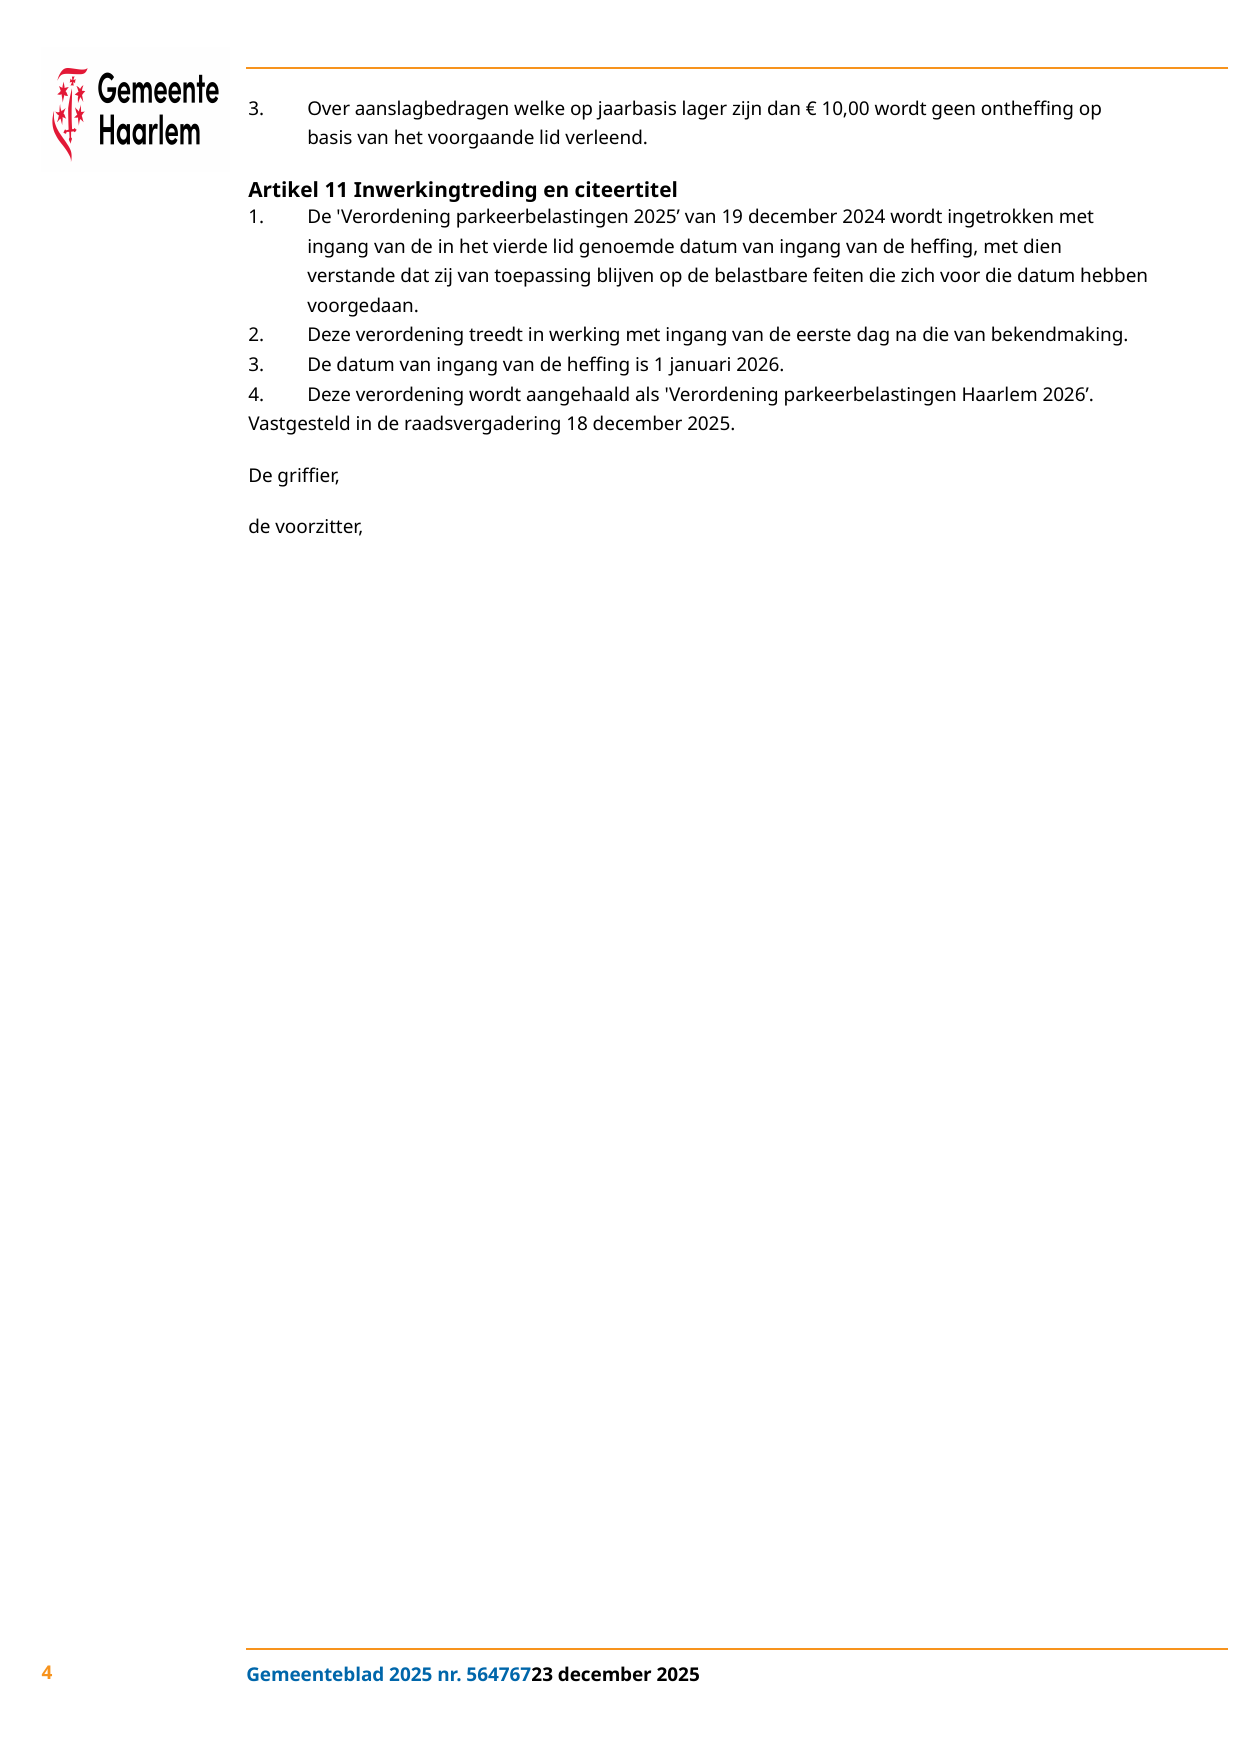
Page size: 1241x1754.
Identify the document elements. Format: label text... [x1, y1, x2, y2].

list Deze verordening treedt in werking met ingang van de eerste dag na die van bekendmaking. [248, 322, 1152, 347]
text De griffier, [248, 462, 1152, 487]
text Vastgesteld in de raadsvergadering 18 december 2025. [248, 410, 1152, 436]
text de voorzitter, [248, 513, 1152, 539]
text Artikel 11 Inwerkingtreding en citeertitel [248, 175, 1152, 203]
list Deze verordening wordt aangehaald als 'Verordening parkeerbelastingen Haarlem 2026’. [248, 381, 1152, 406]
list De datum van ingang van de heffing is 1 januari 2026. [248, 351, 1152, 377]
list De 'Verordening parkeerbelastingen 2025’ van 19 december 2024 wordt ingetrokken met ingang van de in het vierde lid genoemde datum van ingang van de heffing, met dien verstande dat zij van toepassing blijven op de belastbare feiten die zich voor die datum hebben voorgedaan. [248, 203, 1152, 318]
list Over aanslagbedragen welke op jaarbasis lager zijn dan € 10,00 wordt geen ontheffing op basis van het voorgaande lid verleend. [248, 95, 1152, 150]
picture [41, 47, 231, 172]
